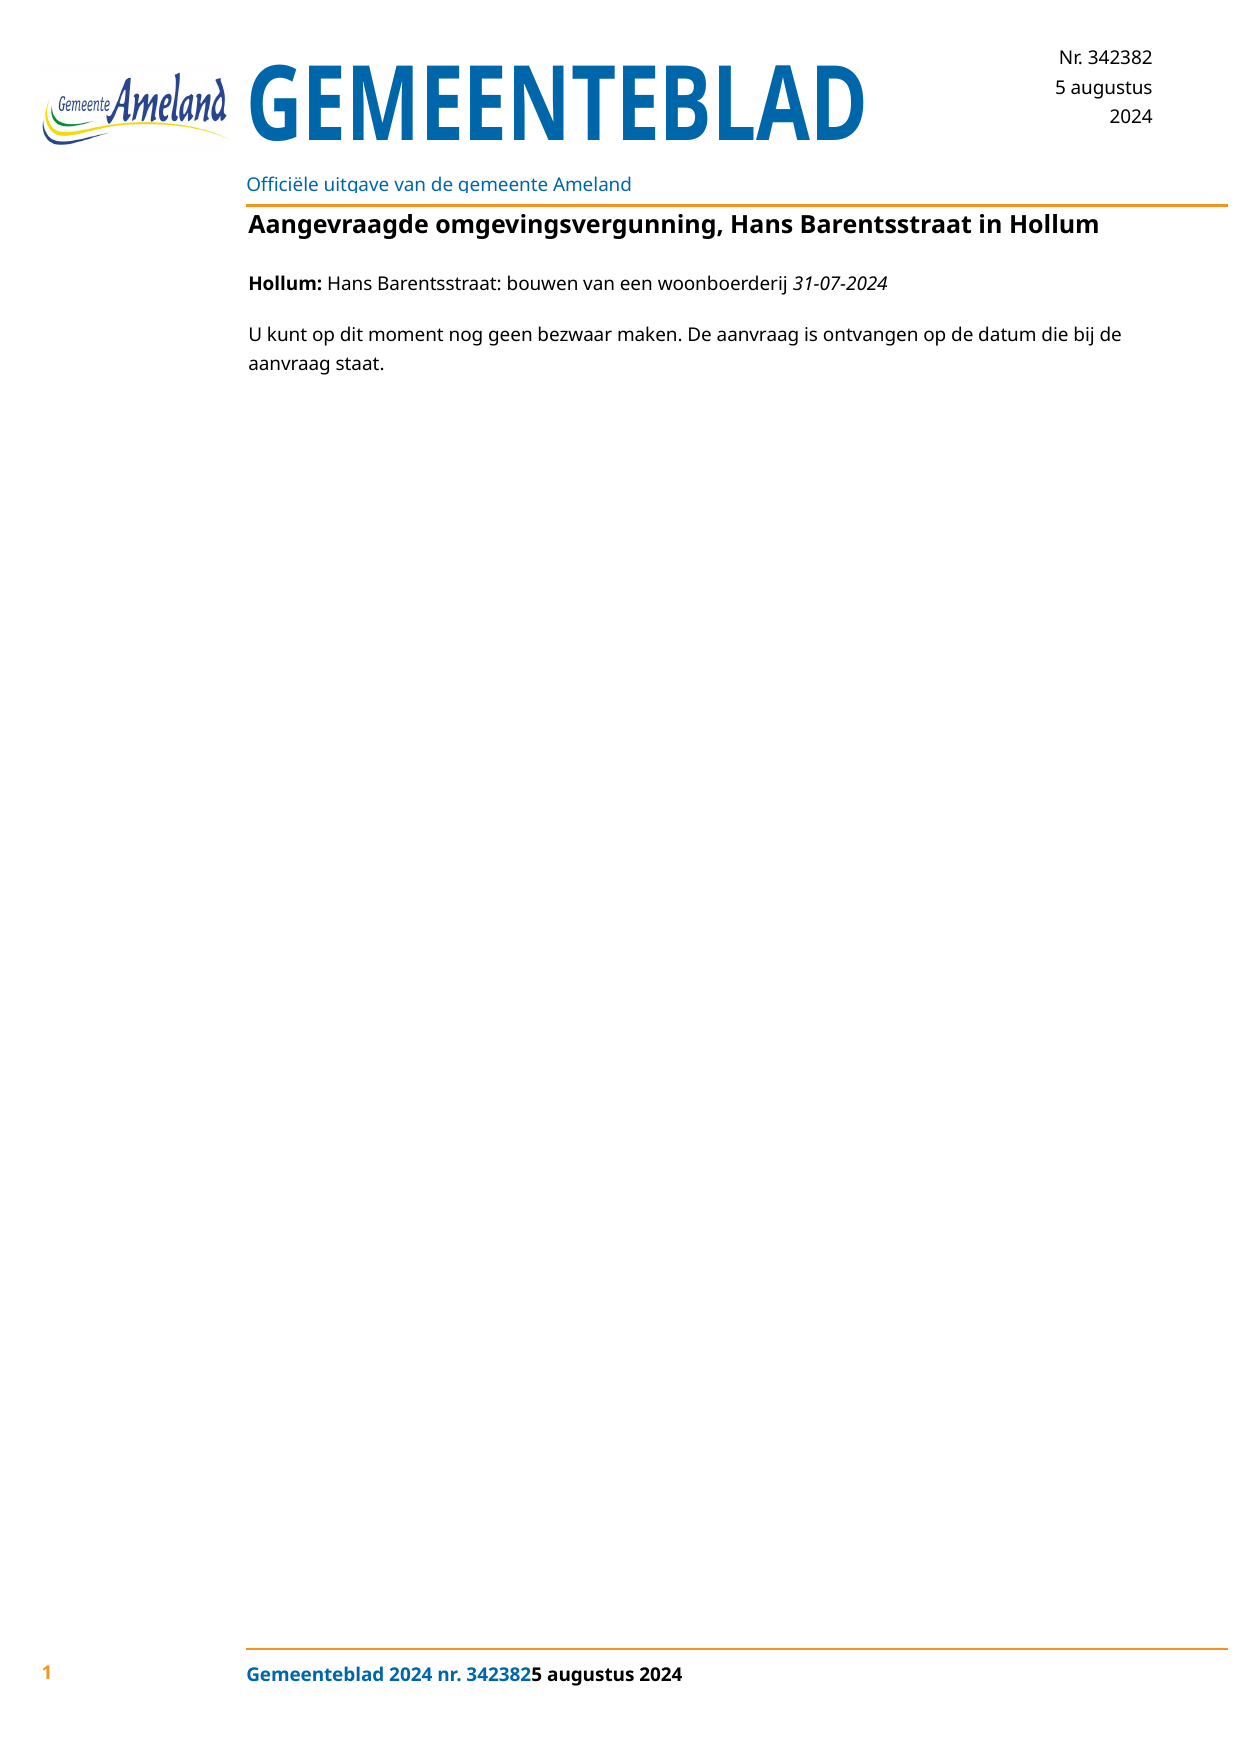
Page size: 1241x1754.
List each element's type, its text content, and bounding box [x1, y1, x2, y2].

text Hollum: Hans Barentsstraat: bouwen van een woonboerderij 31-07-2024 [248, 270, 1152, 296]
text U kunt op dit moment nog geen bezwaar maken. De aanvraag is ontvangen op de datum die bij de aanvraag staat. [248, 321, 1152, 376]
picture [41, 47, 231, 172]
text Aangevraagde omgevingsvergunning, Hans Barentsstraat in Hollum [248, 207, 1152, 241]
